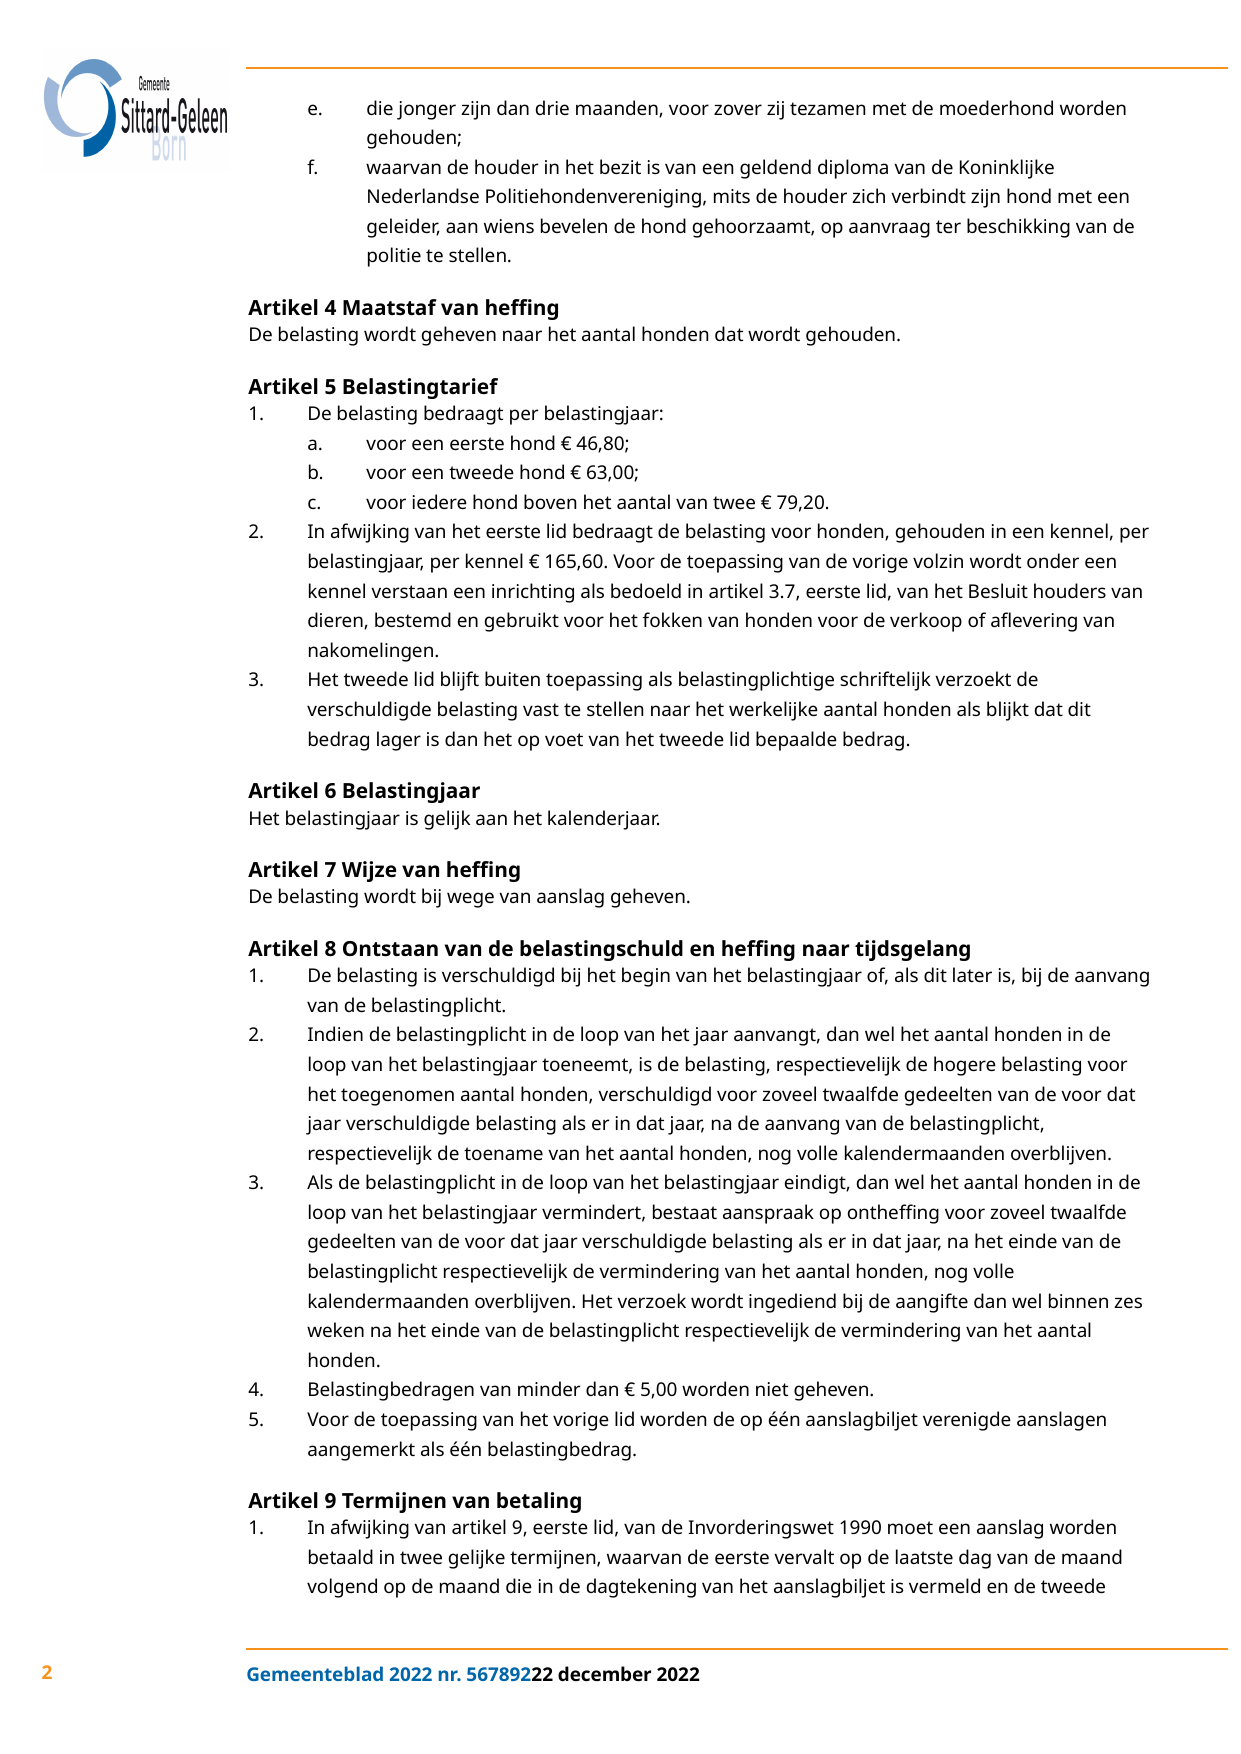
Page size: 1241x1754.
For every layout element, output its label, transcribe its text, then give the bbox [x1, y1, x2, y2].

list Voor de toepassing van het vorige lid worden de op één aanslagbiljet verenigde aanslagen aangemerkt als één belastingbedrag. [248, 1406, 1152, 1461]
text De belasting wordt bij wege van aanslag geheven. [248, 883, 1152, 909]
list De belasting bedraagt per belastingjaar: [248, 400, 1152, 426]
list voor iedere hond boven het aantal van twee € 79,20. [307, 489, 1152, 515]
text Artikel 9 Termijnen van betaling [248, 1486, 1152, 1514]
list Het tweede lid blijft buiten toepassing als belastingplichtige schriftelijk verzoekt de verschuldigde belasting vast te stellen naar het werkelijke aantal honden als blijkt dat dit bedrag lager is dan het op voet van het tweede lid bepaalde bedrag. [248, 667, 1152, 752]
list Indien de belastingplicht in de loop van het jaar aanvangt, dan wel het aantal honden in de loop van het belastingjaar toeneemt, is de belasting, respectievelijk de hogere belasting voor het toegenomen aantal honden, verschuldigd voor zoveel twaalfde gedeelten van de voor dat jaar verschuldigde belasting als er in dat jaar, na de aanvang van de belastingplicht, respectievelijk de toename van het aantal honden, nog volle kalendermaanden overblijven. [248, 1022, 1152, 1166]
list Belastingbedragen van minder dan € 5,00 worden niet geheven. [248, 1377, 1152, 1402]
text Het belastingjaar is gelijk aan het kalenderjaar. [248, 805, 1152, 830]
list In afwijking van artikel 9, eerste lid, van de Invorderingswet 1990 moet een aanslag worden betaald in twee gelijke termijnen, waarvan de eerste vervalt op de laatste dag van de maand volgend op de maand die in de dagtekening van het aanslagbiljet is vermeld en de tweede [248, 1514, 1152, 1599]
text Artikel 8 Ontstaan van de belastingschuld en heffing naar tijdsgelang [248, 934, 1152, 962]
list waarvan de houder in het bezit is van een geldend diploma van de Koninklijke Nederlandse Politiehondenvereniging, mits de houder zich verbindt zijn hond met een geleider, aan wiens bevelen de hond gehoorzaamt, op aanvraag ter beschikking van de politie te stellen. [307, 154, 1152, 268]
list In afwijking van het eerste lid bedraagt de belasting voor honden, gehouden in een kennel, per belastingjaar, per kennel € 165,60. Voor de toepassing van de vorige volzin wordt onder een kennel verstaan een inrichting als bedoeld in artikel 3.7, eerste lid, van het Besluit houders van dieren, bestemd en gebruikt voor het fokken van honden voor de verkoop of aflevering van nakomelingen. [248, 519, 1152, 663]
list De belasting is verschuldigd bij het begin van het belastingjaar of, als dit later is, bij de aanvang van de belastingplicht. [248, 962, 1152, 1018]
text Artikel 4 Maatstaf van heffing [248, 293, 1152, 322]
picture [41, 47, 231, 172]
list voor een tweede hond € 63,00; [307, 459, 1152, 485]
text Artikel 5 Belastingtarief [248, 372, 1152, 400]
list die jonger zijn dan drie maanden, voor zover zij tezamen met de moederhond worden gehouden; [307, 95, 1152, 150]
text De belasting wordt geheven naar het aantal honden dat wordt gehouden. [248, 322, 1152, 347]
list Als de belastingplicht in de loop van het belastingjaar eindigt, dan wel het aantal honden in de loop van het belastingjaar vermindert, bestaat aanspraak op ontheffing voor zoveel twaalfde gedeelten van de voor dat jaar verschuldigde belasting als er in dat jaar, na het einde van de belastingplicht respectievelijk de vermindering van het aantal honden, nog volle kalendermaanden overblijven. Het verzoek wordt ingediend bij de aangifte dan wel binnen zes weken na het einde van de belastingplicht respectievelijk de vermindering van het aantal honden. [248, 1169, 1152, 1373]
list voor een eerste hond € 46,80; [307, 430, 1152, 456]
text Artikel 7 Wijze van heffing [248, 855, 1152, 883]
text Artikel 6 Belastingjaar [248, 776, 1152, 805]
